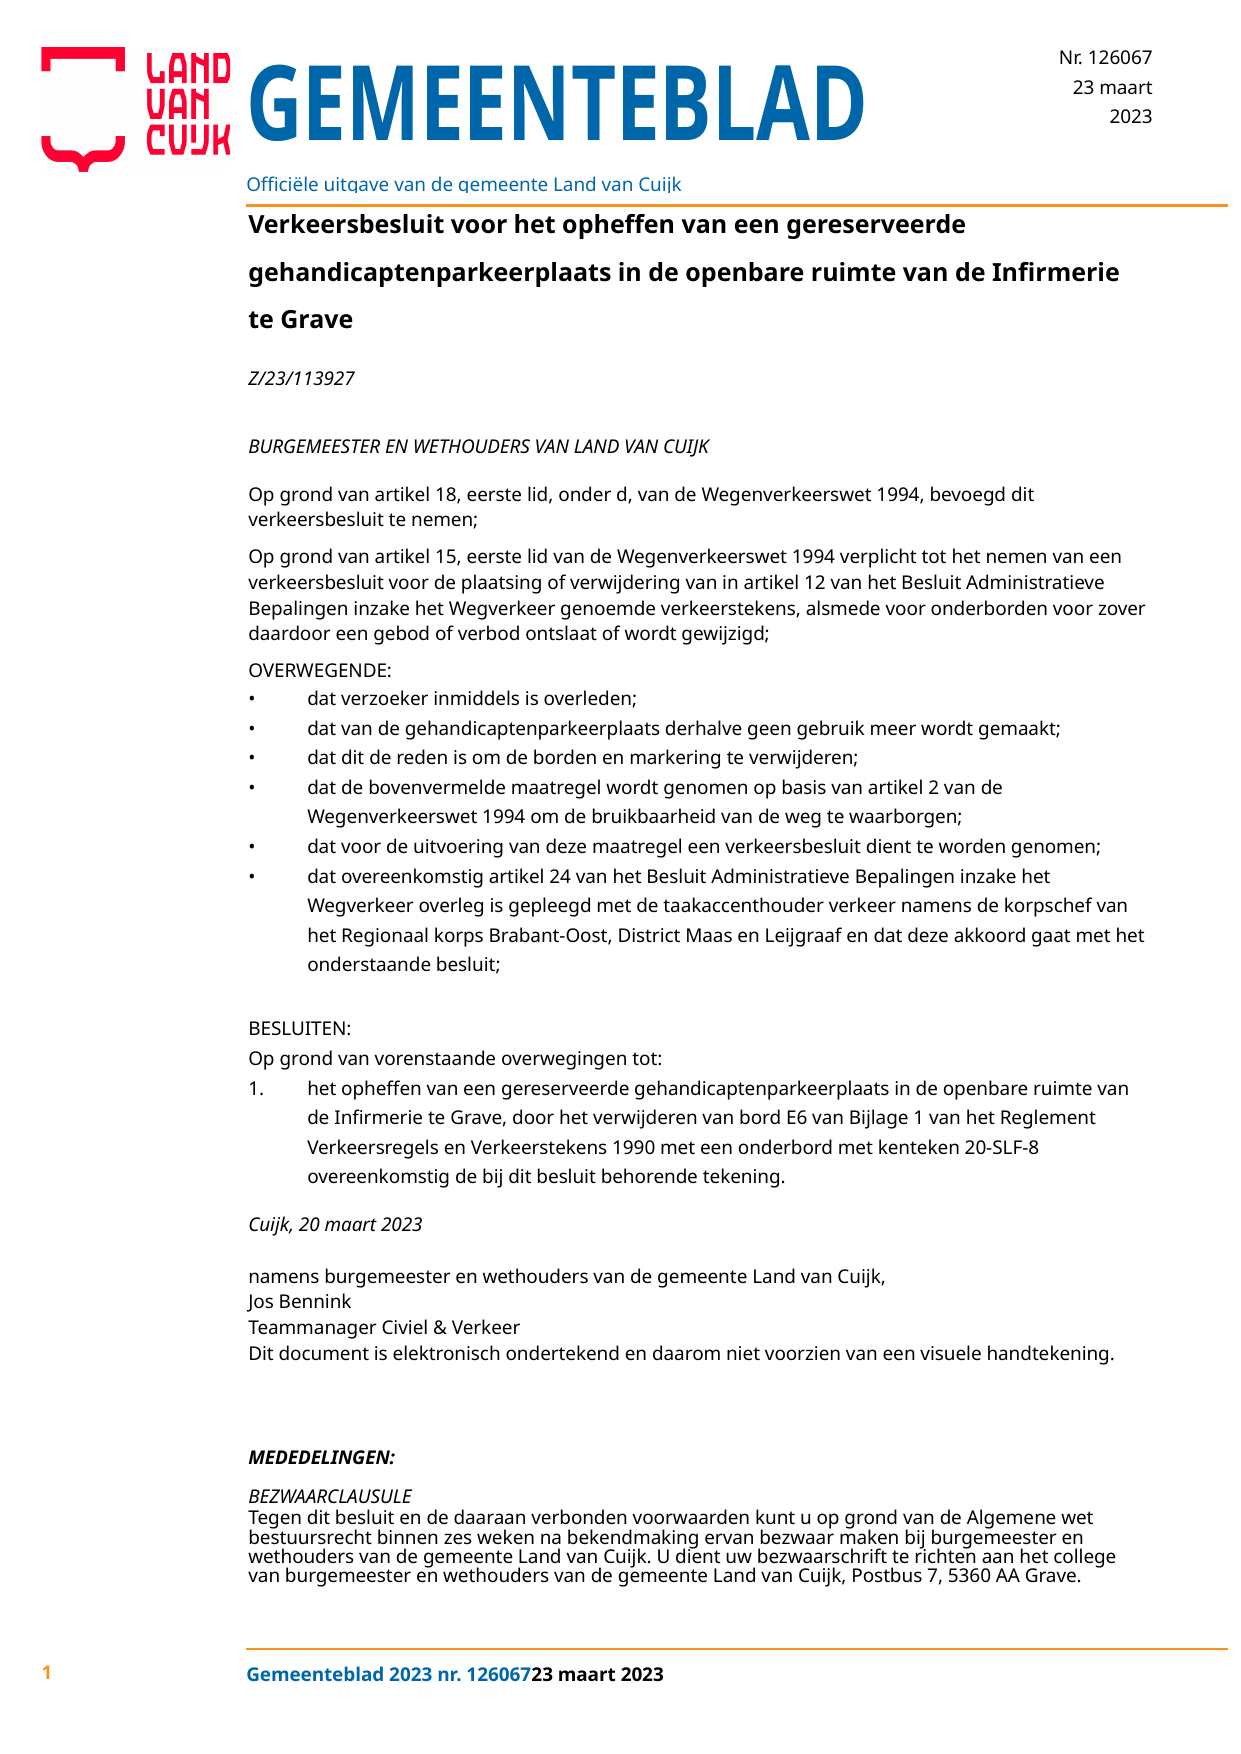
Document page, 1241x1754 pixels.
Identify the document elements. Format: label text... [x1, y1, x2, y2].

text BESLUITEN: [248, 1016, 1152, 1041]
list dat overeenkomstig artikel 24 van het Besluit Administratieve Bepalingen inzake het Wegverkeer overleg is gepleegd met de taakaccenthouder verkeer namens de korpschef van het Regionaal korps Brabant-Oost, District Maas en Leijgraaf en dat deze akkoord gaat met het onderstaande besluit; [248, 863, 1152, 977]
text Op grond van artikel 15, eerste lid van de Wegenverkeerswet 1994 verplicht tot het nemen van een verkeersbesluit voor de plaatsing of verwijdering van in artikel 12 van het Besluit Administratieve Bepalingen inzake het Wegverkeer genoemde verkeerstekens, alsmede voor onderborden voor zover daardoor een gebod of verbod ontslaat of wordt gewijzigd; [248, 543, 1152, 646]
text Tegen dit besluit en de daaraan verbonden voorwaarden kunt u op grond van de Algemene wet bestuursrecht binnen zes weken na bekendmaking ervan bezwaar maken bij burgemeester en wethouders van de gemeente Land van Cuijk. U dient uw bezwaarschrift te richten aan het college van burgemeester en wethouders van de gemeente Land van Cuijk, Postbus 7, 5360 AA Grave. [248, 1509, 1152, 1586]
text Z/23/113927 [248, 366, 1152, 391]
text BURGEMEESTER EN WETHOUDERS VAN LAND VAN CUIJK [248, 433, 1152, 459]
list dat van de gehandicaptenparkeerplaats derhalve geen gebruik meer wordt gemaakt; [248, 715, 1152, 741]
text OVERWEGENDE: [248, 657, 1152, 683]
list dat de bovenvermelde maatregel wordt genomen op basis van artikel 2 van de Wegenverkeerswet 1994 om de bruikbaarheid van de weg te waarborgen; [248, 774, 1152, 829]
text Op grond van artikel 18, eerste lid, onder d, van de Wegenverkeerswet 1994, bevoegd dit verkeersbesluit te nemen; [248, 481, 1152, 532]
list het opheffen van een gereserveerde gehandicaptenparkeerplaats in de openbare ruimte van de Infirmerie te Grave, door het verwijderen van bord E6 van Bijlage 1 van het Reglement Verkeersregels en Verkeerstekens 1990 met een onderbord met kenteken 20-SLF-8 overeenkomstig de bij dit besluit behorende tekening. [248, 1075, 1152, 1189]
text BEZWAARCLAUSULE [248, 1484, 1152, 1509]
picture [41, 47, 231, 172]
text Teammanager Civiel & Verkeer [248, 1314, 1152, 1340]
list dat dit de reden is om de borden en markering te verwijderen; [248, 744, 1152, 770]
text Verkeersbesluit voor het opheffen van een gereserveerde gehandicaptenparkeerplaats in de openbare ruimte van de Infirmerie te Grave [248, 207, 1152, 336]
list dat verzoeker inmiddels is overleden; [248, 685, 1152, 711]
text Jos Bennink [248, 1288, 1152, 1314]
text MEDEDELINGEN: [248, 1444, 1152, 1470]
text Op grond van vorenstaande overwegingen tot: [248, 1045, 1152, 1071]
list dat voor de uitvoering van deze maatregel een verkeersbesluit dient te worden genomen; [248, 833, 1152, 859]
text Dit document is elektronisch ondertekend en daarom niet voorzien van een visuele handtekening. [248, 1340, 1152, 1366]
text Cuijk, 20 maart 2023 [248, 1211, 1152, 1237]
text namens burgemeester en wethouders van de gemeente Land van Cuijk, [248, 1263, 1152, 1288]
